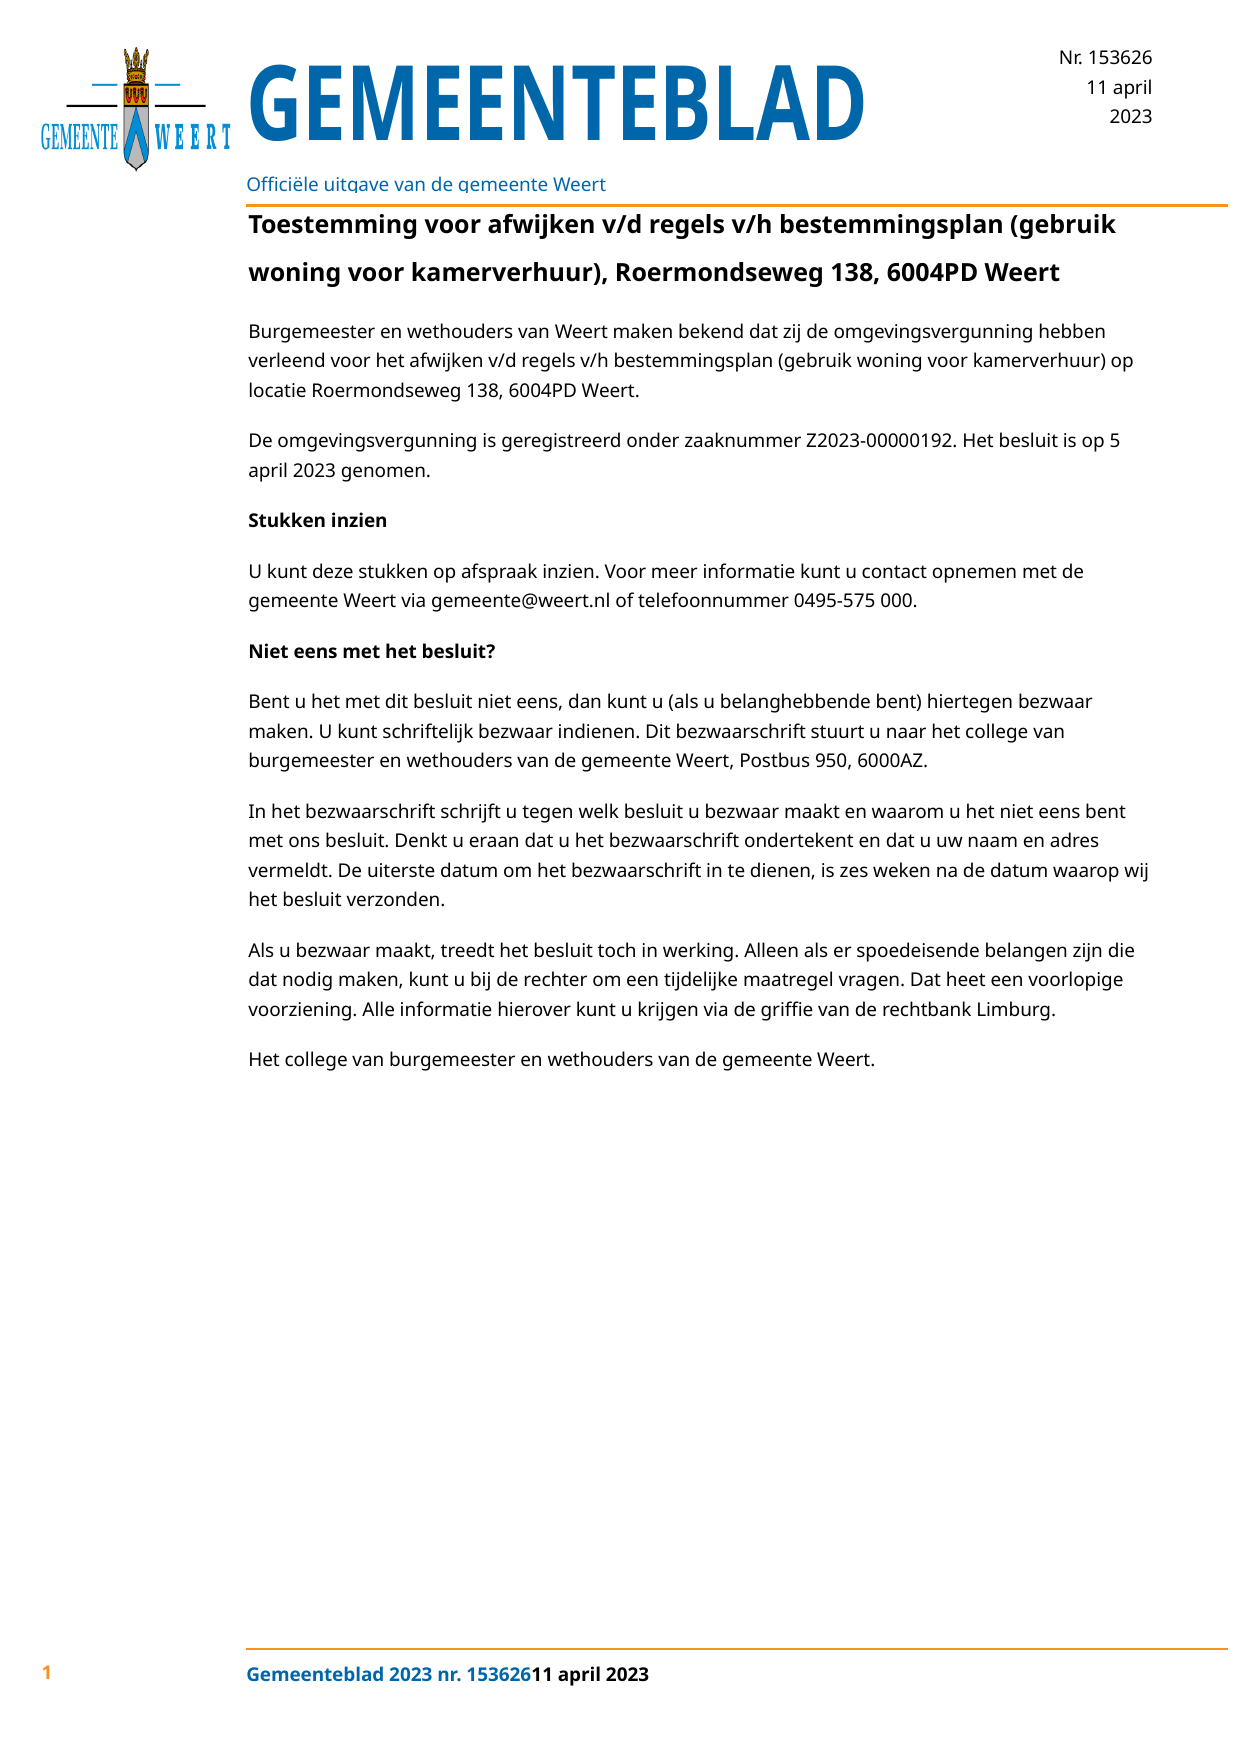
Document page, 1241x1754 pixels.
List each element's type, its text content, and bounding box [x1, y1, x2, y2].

text Het college van burgemeester en wethouders van de gemeente Weert. [248, 1047, 1152, 1072]
picture [41, 47, 231, 172]
text Bent u het met dit besluit niet eens, dan kunt u (als u belanghebbende bent) hiertegen bezwaar maken. U kunt schriftelijk bezwaar indienen. Dit bezwaarschrift stuurt u naar het college van burgemeester en wethouders van de gemeente Weert, Postbus 950, 6000AZ. [248, 688, 1152, 773]
text Burgemeester en wethouders van Weert maken bekend dat zij de omgevingsvergunning hebben verleend voor het afwijken v/d regels v/h bestemmingsplan (gebruik woning voor kamerverhuur) op locatie Roermondseweg 138, 6004PD Weert. [248, 318, 1152, 403]
text Stukken inzien [248, 507, 1152, 533]
text U kunt deze stukken op afspraak inzien. Voor meer informatie kunt u contact opnemen met de gemeente Weert via gemeente@weert.nl of telefoonnummer 0495-575 000. [248, 558, 1152, 613]
text Toestemming voor afwijken v/d regels v/h bestemmingsplan (gebruik woning voor kamerverhuur), Roermondseweg 138, 6004PD Weert [248, 207, 1152, 288]
text Niet eens met het besluit? [248, 638, 1152, 664]
text In het bezwaarschrift schrijft u tegen welk besluit u bezwaar maakt en waarom u het niet eens bent met ons besluit. Denkt u eraan dat u het bezwaarschrift ondertekent en dat u uw naam en adres vermeldt. De uiterste datum om het bezwaarschrift in te dienen, is zes weken na de datum waarop wij het besluit verzonden. [248, 798, 1152, 912]
text Als u bezwaar maakt, treedt het besluit toch in werking. Alleen als er spoedeisende belangen zijn die dat nodig maken, kunt u bij de rechter om een tijdelijke maatregel vragen. Dat heet een voorlopige voorziening. Alle informatie hierover kunt u krijgen via de griffie van de rechtbank Limburg. [248, 937, 1152, 1022]
text De omgevingsvergunning is geregistreerd onder zaaknummer Z2023-00000192. Het besluit is op 5 april 2023 genomen. [248, 427, 1152, 483]
